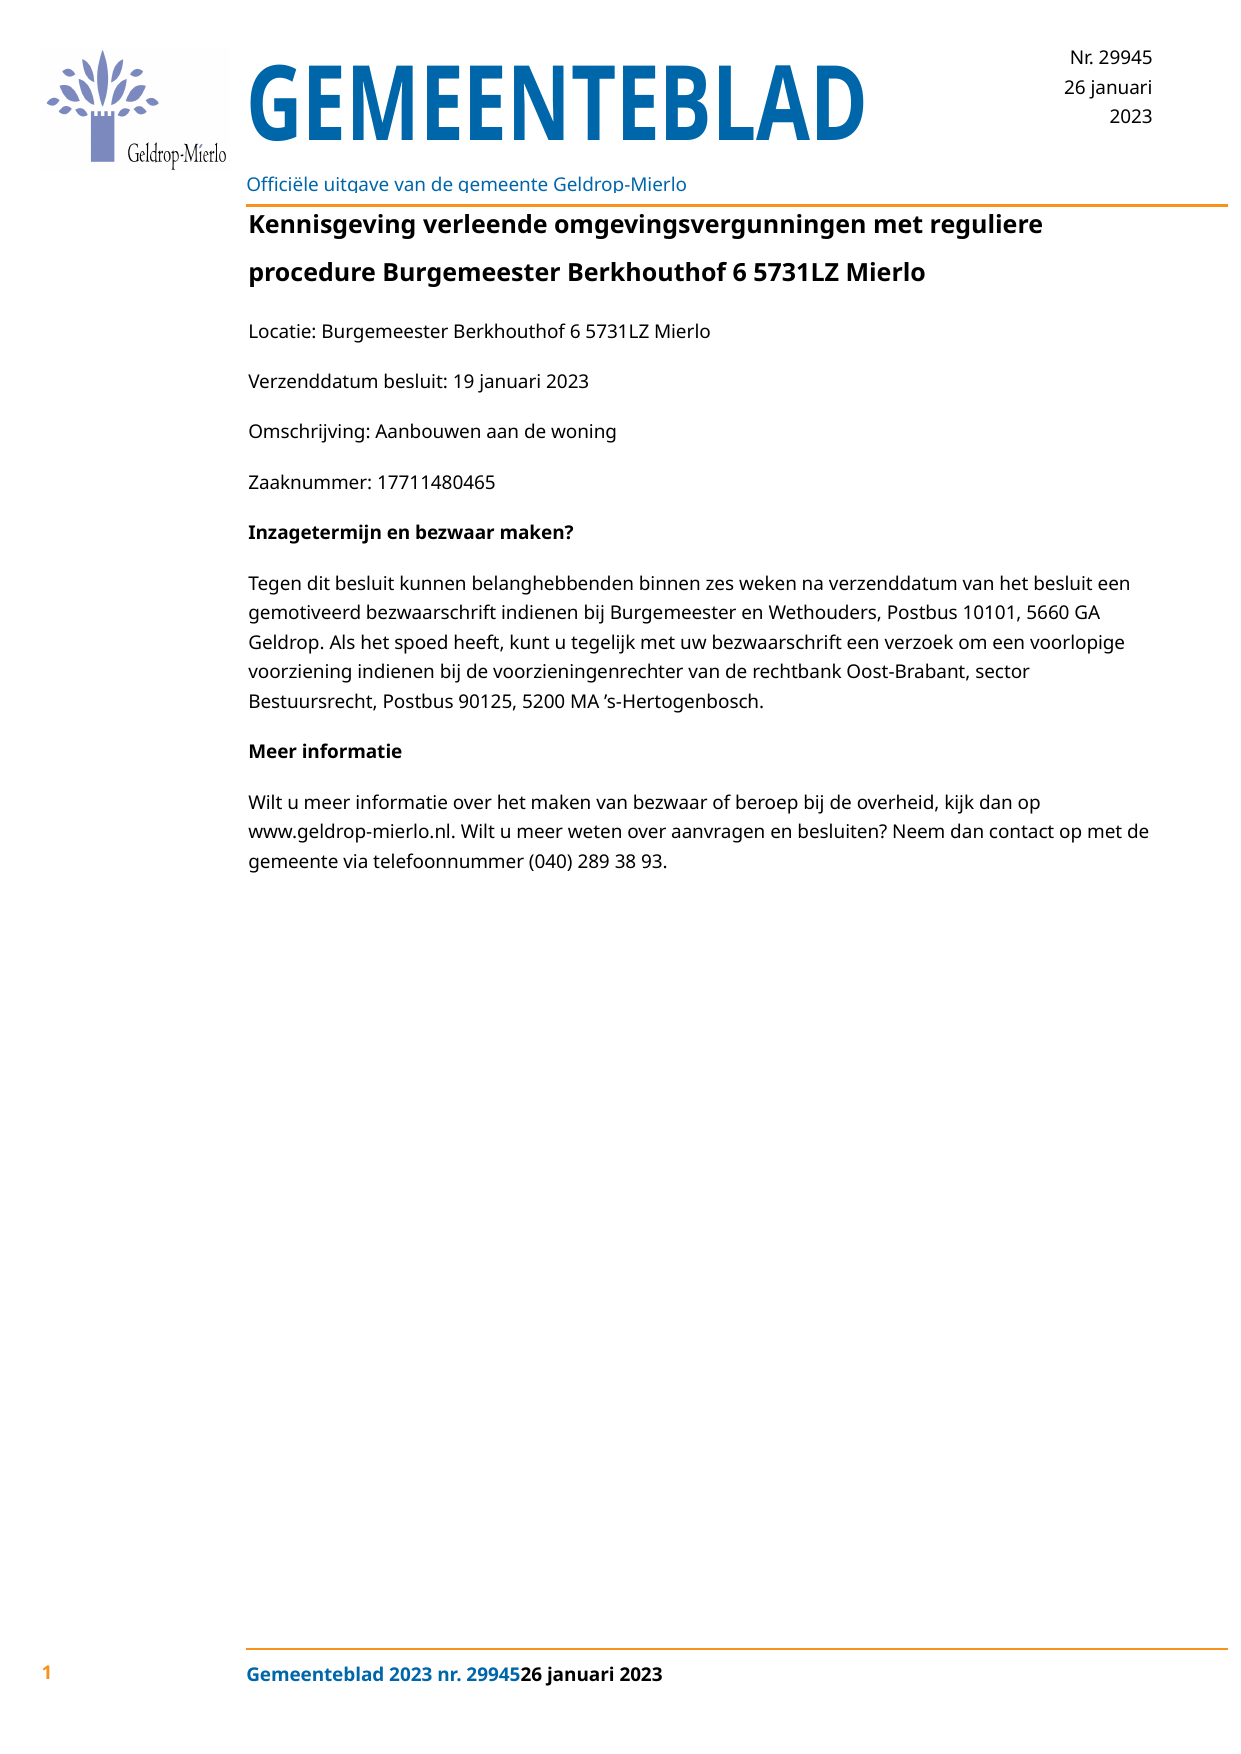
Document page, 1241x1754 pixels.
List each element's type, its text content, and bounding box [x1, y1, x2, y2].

text Verzenddatum besluit: 19 januari 2023 [248, 368, 1152, 394]
text Omschrijving: Aanbouwen aan de woning [248, 419, 1152, 444]
text Zaaknummer: 17711480465 [248, 469, 1152, 495]
text Wilt u meer informatie over het maken van bezwaar of beroep bij de overheid, kijk dan op www.geldrop-mierlo.nl. Wilt u meer weten over aanvragen en besluiten? Neem dan contact op met de gemeente via telefoonnummer (040) 289 38 93. [248, 789, 1152, 874]
text Locatie: Burgemeester Berkhouthof 6 5731LZ Mierlo [248, 318, 1152, 344]
picture [41, 47, 231, 172]
text Inzagetermijn en bezwaar maken? [248, 519, 1152, 545]
text Meer informatie [248, 739, 1152, 764]
text Kennisgeving verleende omgevingsvergunningen met reguliere procedure Burgemeester Berkhouthof 6 5731LZ Mierlo [248, 207, 1152, 288]
text Tegen dit besluit kunnen belanghebbenden binnen zes weken na verzenddatum van het besluit een gemotiveerd bezwaarschrift indienen bij Burgemeester en Wethouders, Postbus 10101, 5660 GA Geldrop. Als het spoed heeft, kunt u tegelijk met uw bezwaarschrift een verzoek om een voorlopige voorziening indienen bij de voorzieningenrechter van de rechtbank Oost-Brabant, sector Bestuursrecht, Postbus 90125, 5200 MA ’s-Hertogenbosch. [248, 570, 1152, 714]
